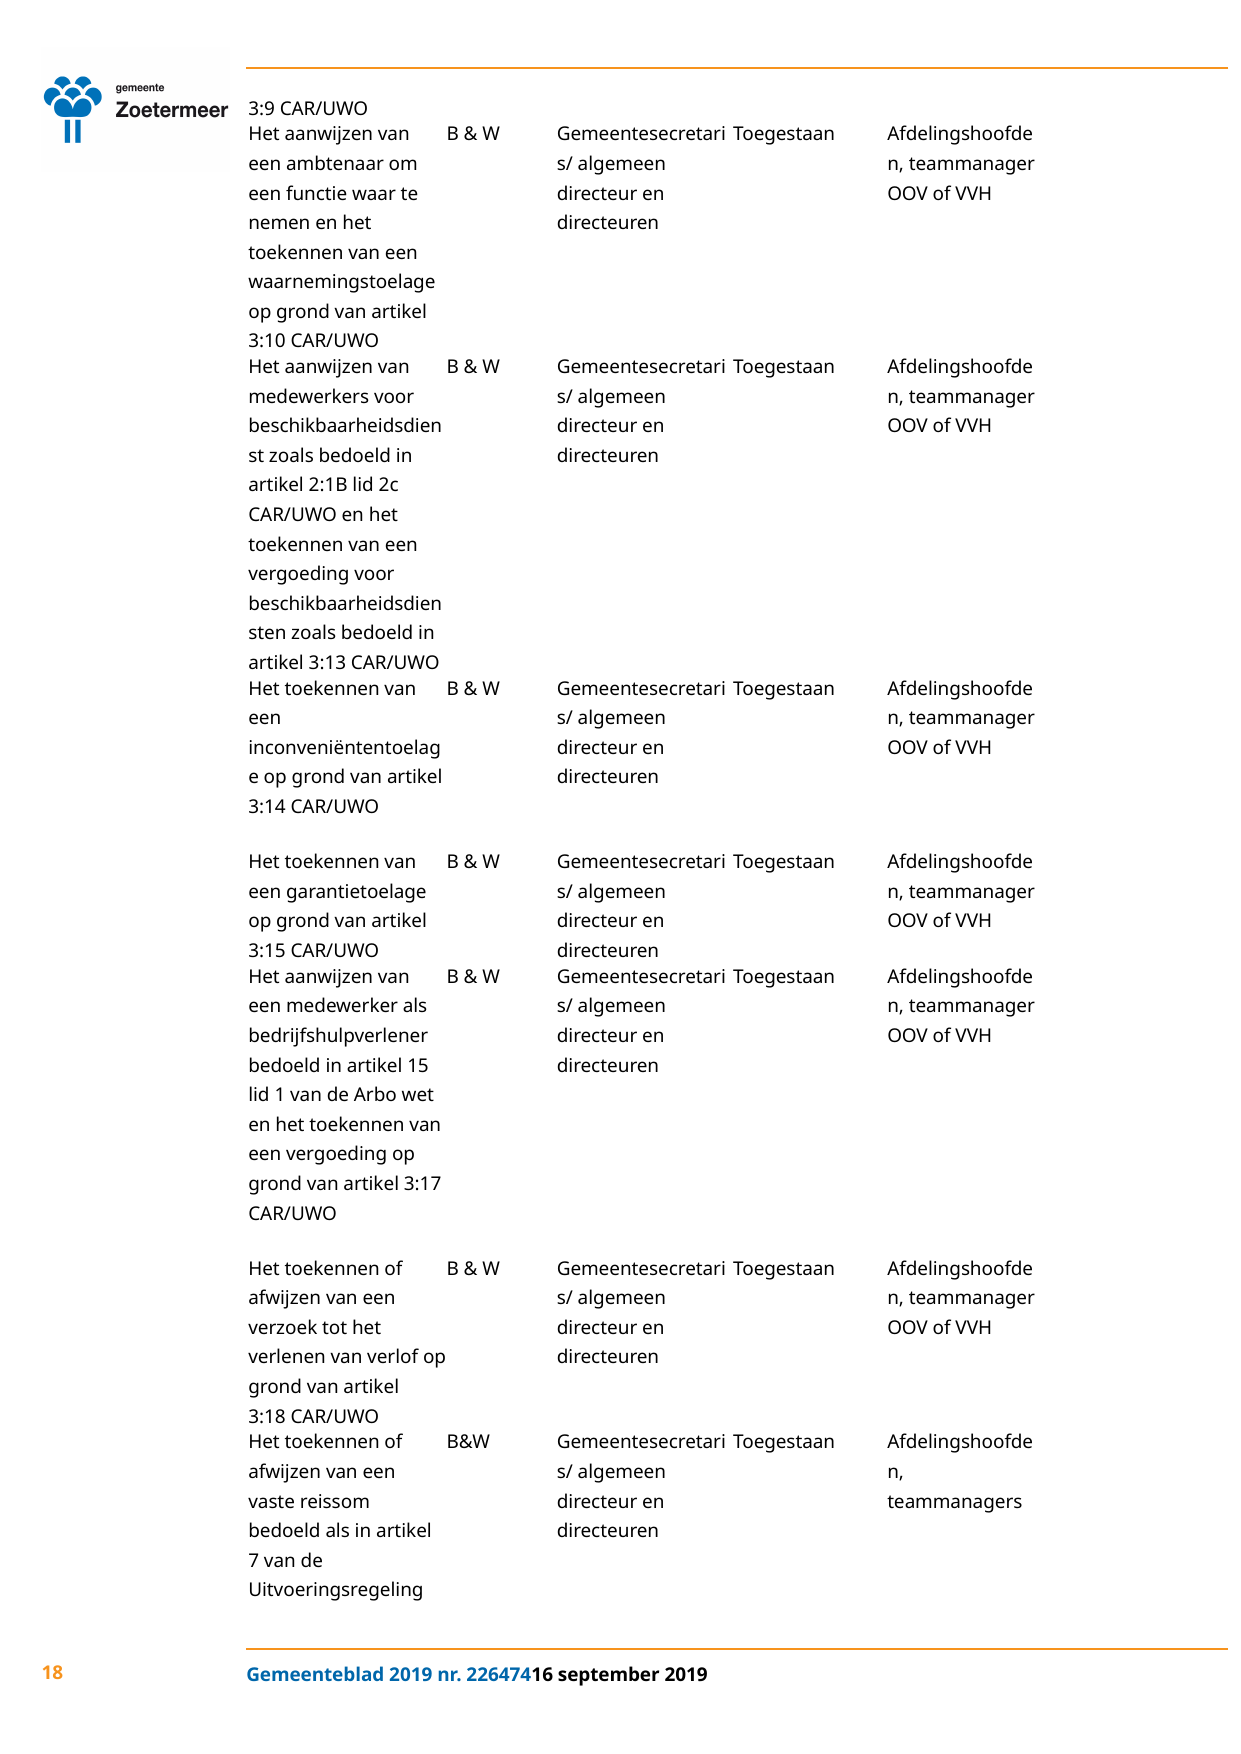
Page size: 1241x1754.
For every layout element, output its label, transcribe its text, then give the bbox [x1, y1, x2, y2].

table_cell B & W [446, 1255, 557, 1429]
table_cell Afdelingshoofden, teammanagers [887, 1429, 1041, 1602]
table_cell Toegestaan [733, 849, 887, 963]
table_cell Afdelingshoofden, teammanager OOV of VVH [887, 849, 1041, 963]
table_cell Gemeentesecretaris/ algemeen directeur en directeuren [557, 963, 733, 1255]
table_cell Het aanwijzen van een medewerker als bedrijfshulpverlener bedoeld in artikel 15 lid 1 van de Arbo wet en het toekennen van een vergoeding op grond van artikel 3:17 CAR/UWO [248, 963, 446, 1255]
table_cell Het toekennen of afwijzen van een vaste reissom bedoeld als in artikel 7 van de Uitvoeringsregeling [248, 1429, 446, 1602]
table_cell B & W [446, 849, 557, 963]
table_cell Gemeentesecretaris/ algemeen directeur en directeuren [557, 1255, 733, 1429]
table_cell Afdelingshoofden, teammanager OOV of VVH [887, 121, 1041, 353]
table_cell [887, 95, 1041, 121]
table_cell Toegestaan [733, 121, 887, 353]
table_cell B & W [446, 353, 557, 675]
table_cell Gemeentesecretaris/ algemeen directeur en directeuren [557, 849, 733, 963]
table_cell B & W [446, 963, 557, 1255]
table_cell B & W [446, 675, 557, 848]
table_cell [557, 95, 733, 121]
table_cell Toegestaan [733, 675, 887, 848]
table_cell [446, 95, 557, 121]
table_cell Toegestaan [733, 1429, 887, 1602]
table_cell Toegestaan [733, 353, 887, 675]
table_cell B & W [446, 121, 557, 353]
table_cell Het toekennen van een inconveniëntentoelage op grond van artikel 3:14 CAR/UWO [248, 675, 446, 848]
table_cell Afdelingshoofden, teammanager OOV of VVH [887, 353, 1041, 675]
table_cell Afdelingshoofden, teammanager OOV of VVH [887, 1255, 1041, 1429]
table_cell Afdelingshoofden, teammanager OOV of VVH [887, 963, 1041, 1255]
table_cell Gemeentesecretaris/ algemeen directeur en directeuren [557, 1429, 733, 1602]
table_cell Het aanwijzen van een ambtenaar om een functie waar te nemen en het toekennen van een waarnemingstoelage op grond van artikel 3:10 CAR/UWO [248, 121, 446, 353]
table_cell Het toekennen van een garantietoelage op grond van artikel 3:15 CAR/UWO [248, 849, 446, 963]
table_cell Afdelingshoofden, teammanager OOV of VVH [887, 675, 1041, 848]
table_cell Toegestaan [733, 1255, 887, 1429]
table_cell Het toekennen of afwijzen van een verzoek tot het verlenen van verlof op grond van artikel 3:18 CAR/UWO [248, 1255, 446, 1429]
table_cell Toegestaan [733, 963, 887, 1255]
table_cell Gemeentesecretaris/ algemeen directeur en directeuren [557, 675, 733, 848]
table_cell Gemeentesecretaris/ algemeen directeur en directeuren [557, 121, 733, 353]
table_cell 3:9 CAR/UWO [248, 95, 446, 121]
table_cell Het aanwijzen van medewerkers voor beschikbaarheidsdienst zoals bedoeld in artikel 2:1B lid 2c CAR/UWO en het toekennen van een vergoeding voor beschikbaarheidsdiensten zoals bedoeld in artikel 3:13 CAR/UWO [248, 353, 446, 675]
table_cell Gemeentesecretaris/ algemeen directeur en directeuren [557, 353, 733, 675]
picture [41, 47, 231, 172]
table_cell [733, 95, 887, 121]
table_cell B&W [446, 1429, 557, 1602]
